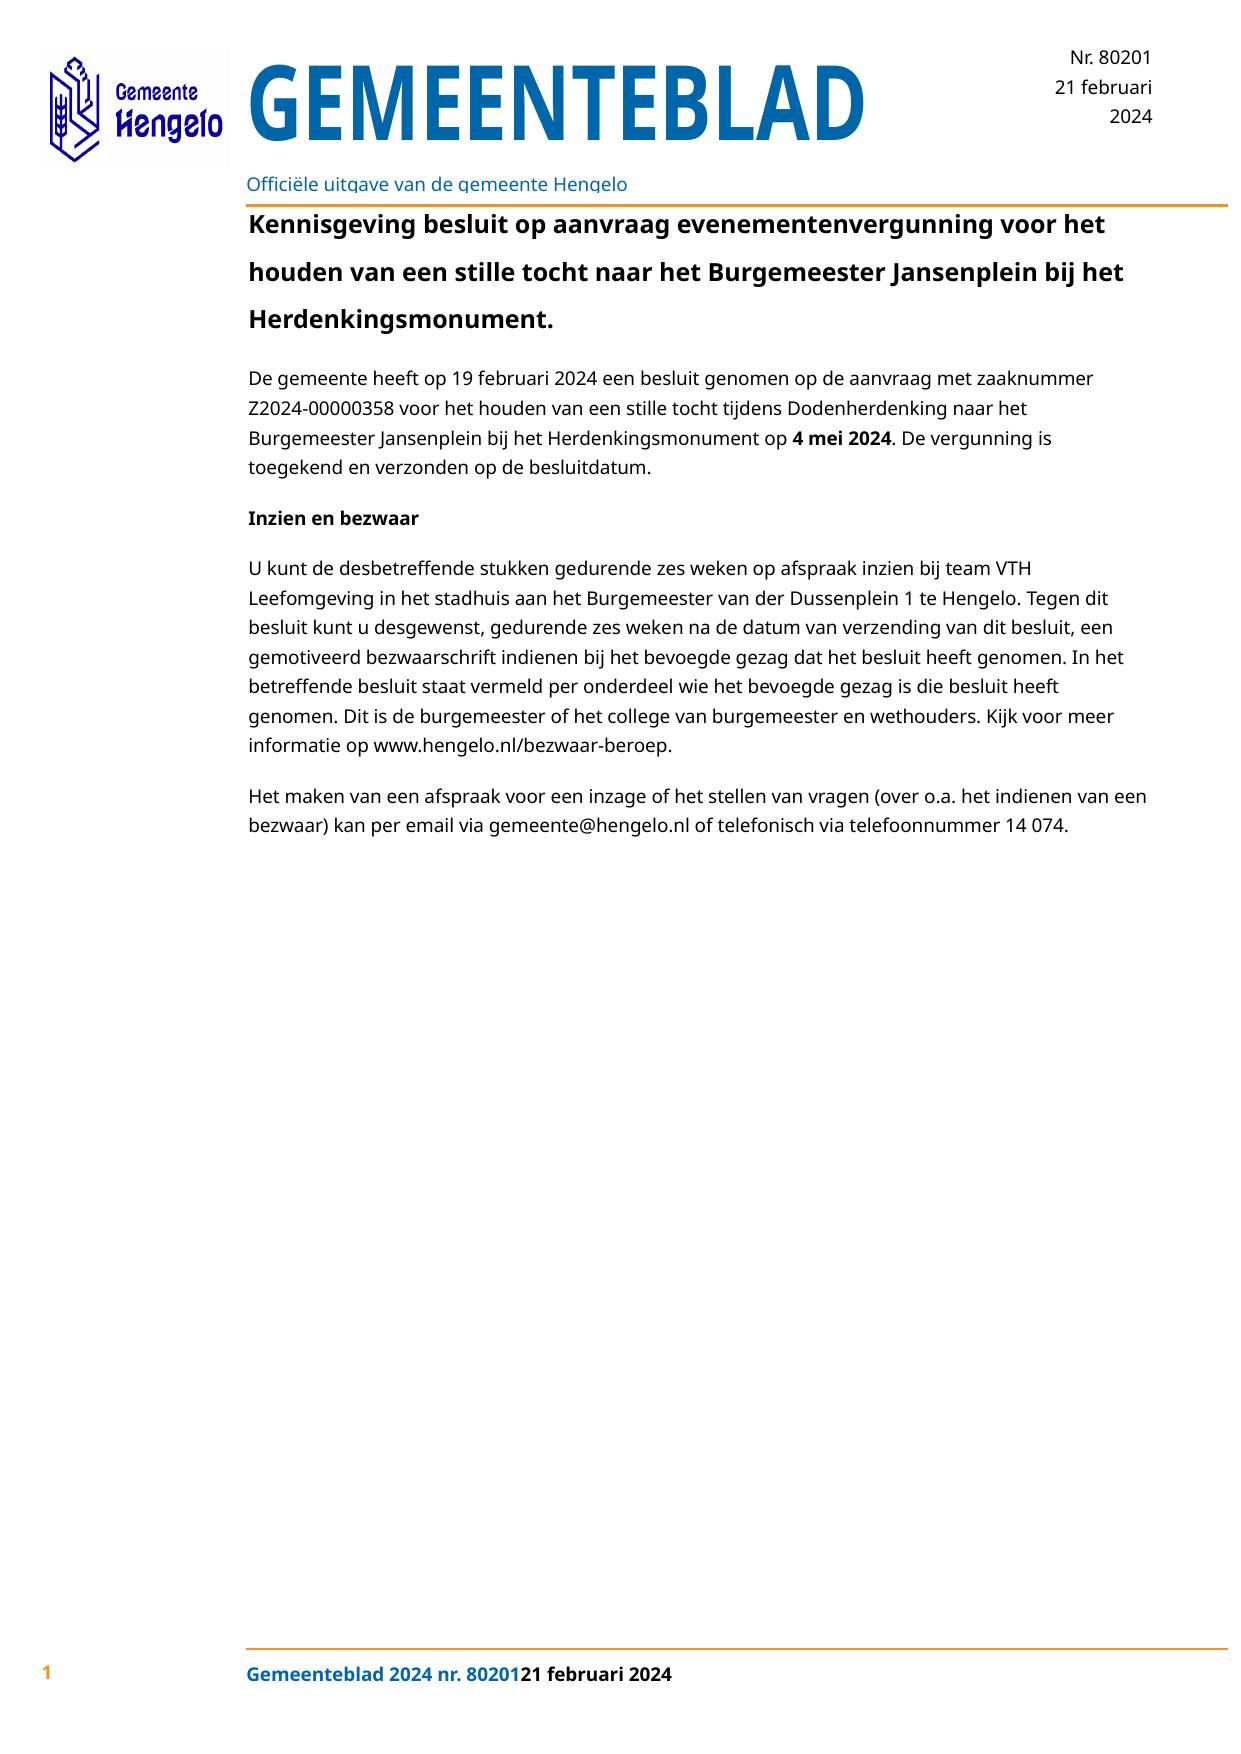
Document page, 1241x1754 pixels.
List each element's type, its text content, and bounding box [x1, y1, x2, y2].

text De gemeente heeft op 19 februari 2024 een besluit genomen op de aanvraag met zaaknummer Z2024-00000358 voor het houden van een stille tocht tijdens Dodenherdenking naar het Burgemeester Jansenplein bij het Herdenkingsmonument op 4 mei 2024. De vergunning is toegekend en verzonden op de besluitdatum. [248, 366, 1152, 480]
picture [41, 47, 231, 172]
text Kennisgeving besluit op aanvraag evenementenvergunning voor het houden van een stille tocht naar het Burgemeester Jansenplein bij het Herdenkingsmonument. [248, 207, 1152, 336]
text U kunt de desbetreffende stukken gedurende zes weken op afspraak inzien bij team VTH Leefomgeving in het stadhuis aan het Burgemeester van der Dussenplein 1 te Hengelo. Tegen dit besluit kunt u desgewenst, gedurende zes weken na de datum van verzending van dit besluit, een gemotiveerd bezwaarschrift indienen bij het bevoegde gezag dat het besluit heeft genomen. In het betreffende besluit staat vermeld per onderdeel wie het bevoegde gezag is die besluit heeft genomen. Dit is de burgemeester of het college van burgemeester en wethouders. Kijk voor meer informatie op www.hengelo.nl/bezwaar-beroep. [248, 555, 1152, 758]
text Het maken van een afspraak voor een inzage of het stellen van vragen (over o.a. het indienen van een bezwaar) kan per email via gemeente@hengelo.nl of telefonisch via telefoonnummer 14 074. [248, 783, 1152, 838]
text Inzien en bezwaar [248, 505, 1152, 530]
